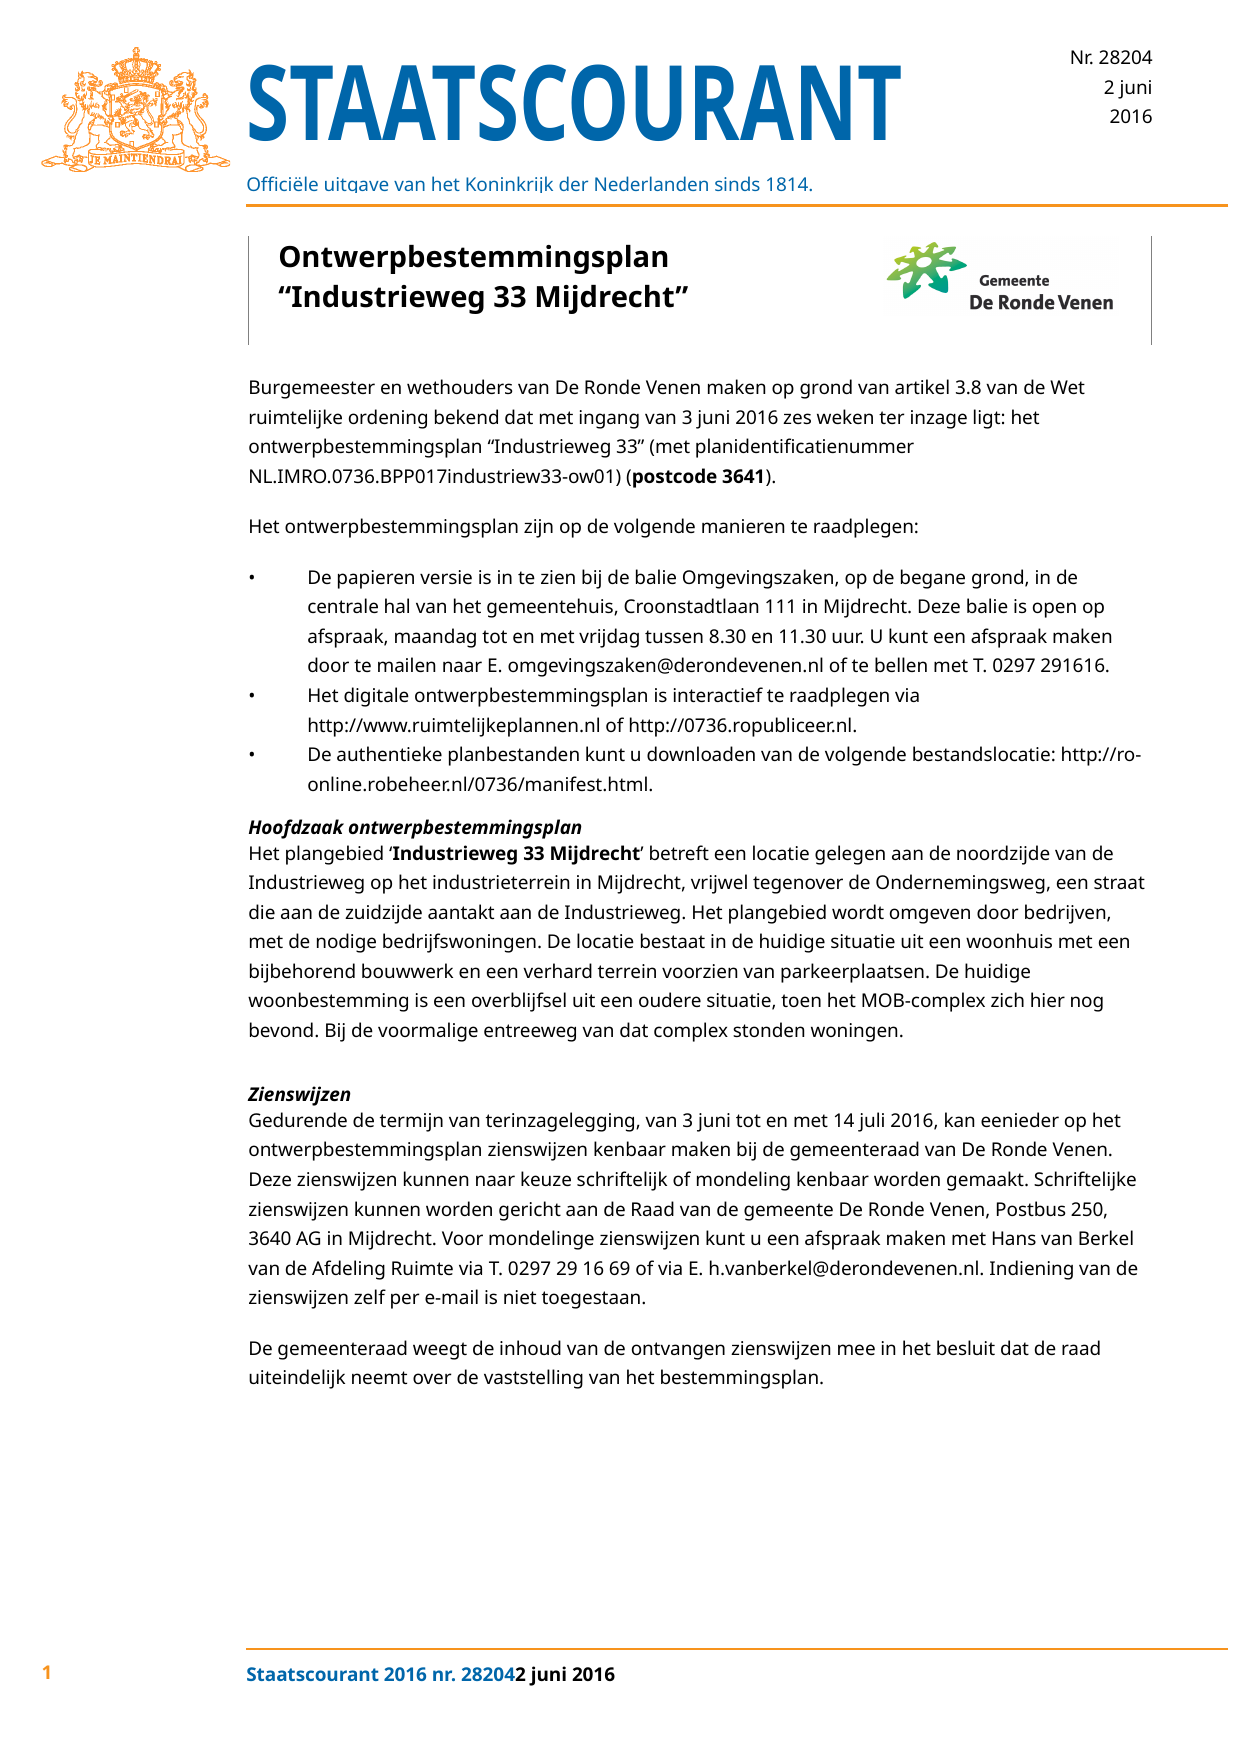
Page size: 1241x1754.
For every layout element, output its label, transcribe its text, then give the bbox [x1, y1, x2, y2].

picture [41, 47, 231, 172]
text Zienswijzen [248, 1081, 1152, 1107]
list De papieren versie is in te zien bij de balie Omgevingszaken, op de begane grond, in de centrale hal van het gemeentehuis, Croonstadtlaan 111 in Mijdrecht. Deze balie is open op afspraak, maandag tot en met vrijdag tussen 8.30 en 11.30 uur. U kunt een afspraak maken door te mailen naar E. omgevingszaken@derondevenen.nl of te bellen met T. 0297 291616. [248, 564, 1152, 678]
table_header [850, 236, 1151, 345]
text Burgemeester en wethouders van De Ronde Venen maken op grond van artikel 3.8 van de Wet ruimtelijke ordening bekend dat met ingang van 3 juni 2016 zes weken ter inzage ligt: het ontwerpbestemmingsplan “Industrieweg 33” (met planidentificatienummer NL.IMRO.0736.BPP017industriew33-ow01) (postcode 3641). [248, 374, 1152, 489]
text Gedurende de termijn van terinzagelegging, van 3 juni tot en met 14 juli 2016, kan eenieder op het ontwerpbestemmingsplan zienswijzen kenbaar maken bij de gemeenteraad van De Ronde Venen. Deze zienswijzen kunnen naar keuze schriftelijk of mondeling kenbaar worden gemaakt. Schriftelijke zienswijzen kunnen worden gericht aan de Raad van de gemeente De Ronde Venen, Postbus 250, 3640 AG in Mijdrecht. Voor mondelinge zienswijzen kunt u een afspraak maken met Hans van Berkel van de Afdeling Ruimte via T. 0297 29 16 69 of via E. h.vanberkel@derondevenen.nl. Indiening van de zienswijzen zelf per e-mail is niet toegestaan. [248, 1107, 1152, 1310]
table_header Ontwerpbestemmingsplan “Industrieweg 33 Mijdrecht” [249, 236, 850, 345]
picture [882, 236, 1119, 316]
list Het digitale ontwerpbestemmingsplan is interactief te raadplegen via http://www.ruimtelijkeplannen.nl of http://0736.ropubliceer.nl. [248, 682, 1152, 737]
list De authentieke planbestanden kunt u downloaden van de volgende bestandslocatie: http://ro-online.robeheer.nl/0736/manifest.html. [248, 741, 1152, 797]
text De gemeenteraad weegt de inhoud van de ontvangen zienswijzen mee in het besluit dat de raad uiteindelijk neemt over de vaststelling van het bestemmingsplan. [248, 1335, 1152, 1390]
text Het plangebied ‘Industrieweg 33 Mijdrecht’ betreft een locatie gelegen aan de noordzijde van de Industrieweg op het industrieterrein in Mijdrecht, vrijwel tegenover de Ondernemingsweg, een straat die aan de zuidzijde aantakt aan de Industrieweg. Het plangebied wordt omgeven door bedrijven, met de nodige bedrijfswoningen. De locatie bestaat in de huidige situatie uit een woonhuis met een bijbehorend bouwwerk en een verhard terrein voorzien van parkeerplaatsen. De huidige woonbestemming is een overblijfsel uit een oudere situatie, toen het MOB-complex zich hier nog bevond. Bij de voormalige entreeweg van dat complex stonden woningen. [248, 840, 1152, 1043]
text Hoofdzaak ontwerpbestemmingsplan [248, 814, 1152, 840]
text Het ontwerpbestemmingsplan zijn op de volgende manieren te raadplegen: [248, 513, 1152, 539]
